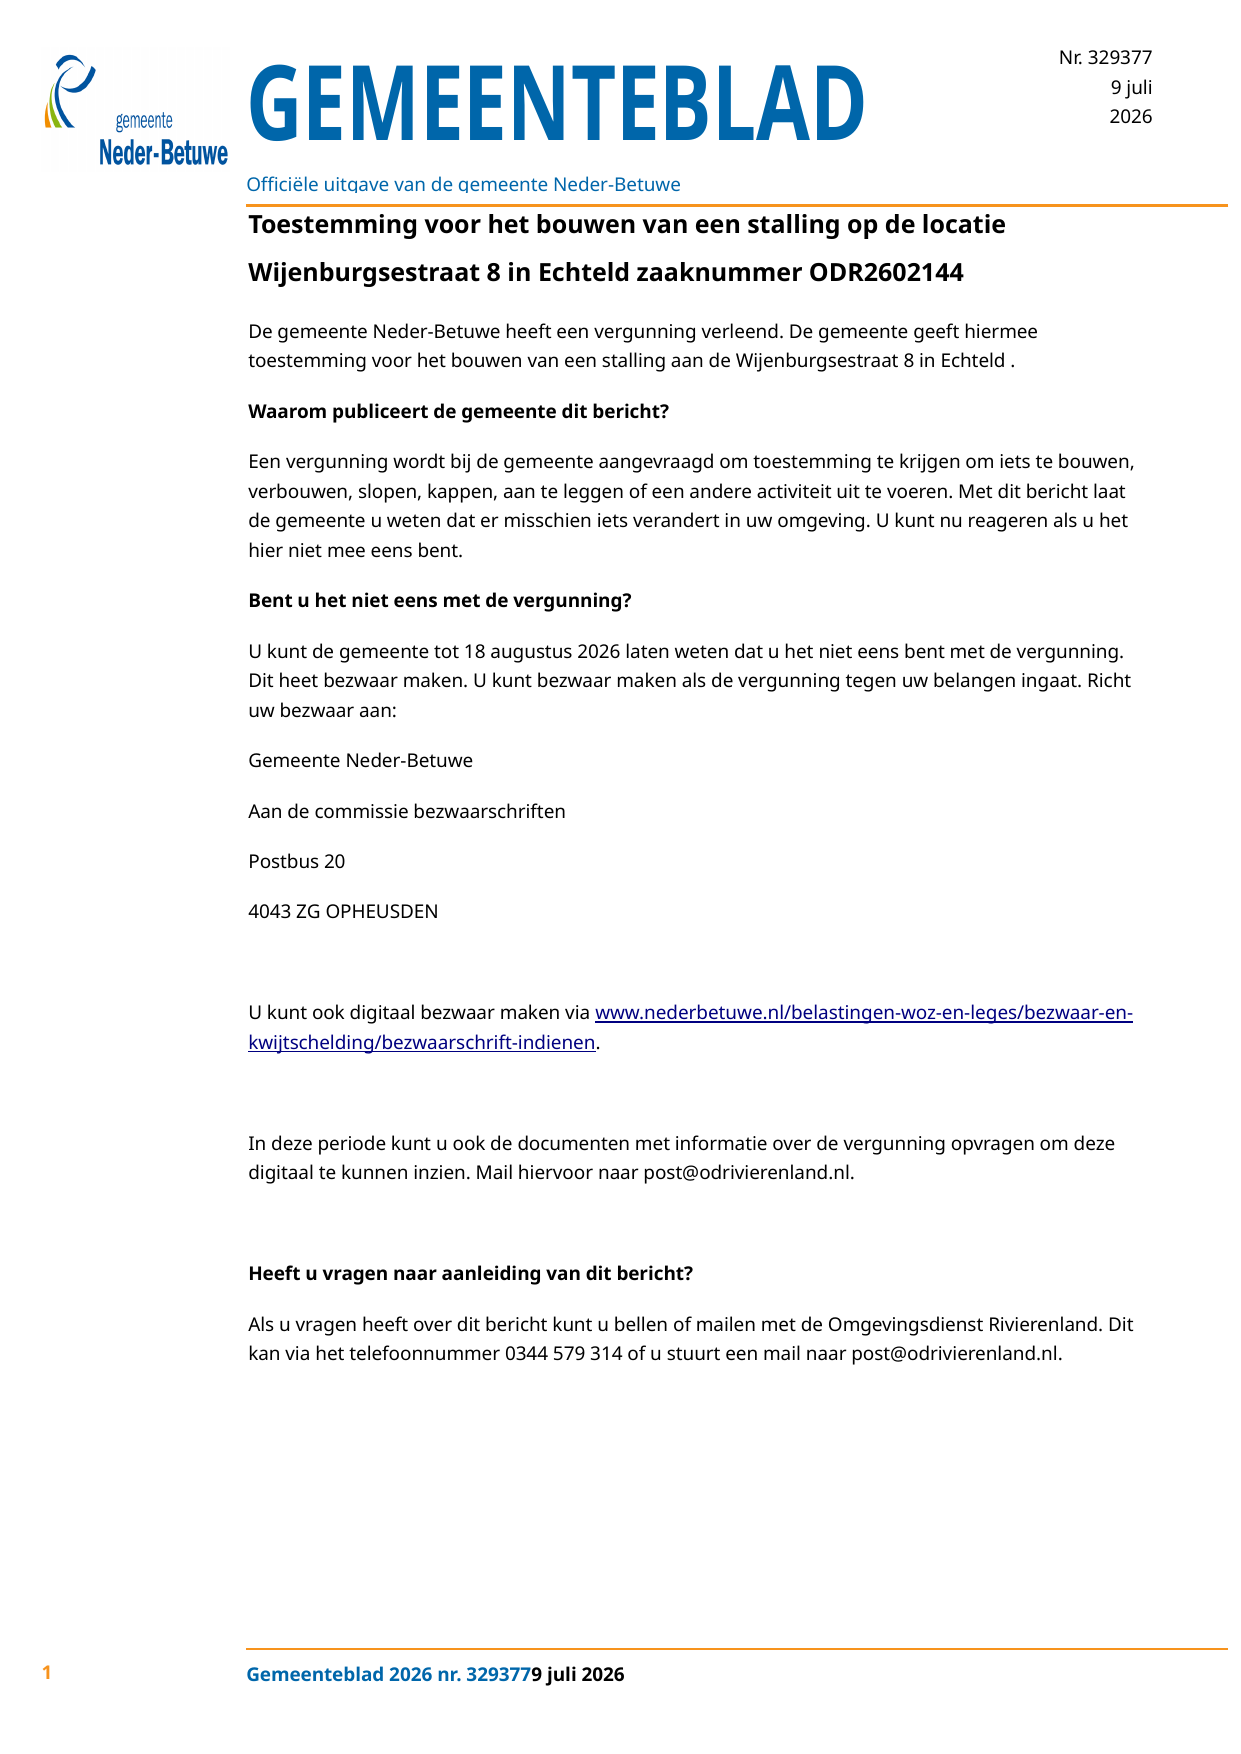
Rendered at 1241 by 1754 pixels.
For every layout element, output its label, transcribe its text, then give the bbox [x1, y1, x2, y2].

text Bent u het niet eens met de vergunning? [248, 587, 1152, 613]
text Gemeente Neder-Betuwe [248, 747, 1152, 773]
text Toestemming voor het bouwen van een stalling op de locatie Wijenburgsestraat 8 in Echteld zaaknummer ODR2602144 [248, 207, 1152, 288]
text De gemeente Neder-Betuwe heeft een vergunning verleend. De gemeente geeft hiermee toestemming voor het bouwen van een stalling aan de Wijenburgsestraat 8 in Echteld . [248, 318, 1152, 373]
text Heeft u vragen naar aanleiding van dit bericht? [248, 1260, 1152, 1286]
picture [41, 47, 231, 172]
text U kunt de gemeente tot 18 augustus 2026 laten weten dat u het niet eens bent met de vergunning. Dit heet bezwaar maken. U kunt bezwaar maken als de vergunning tegen uw belangen ingaat. Richt uw bezwaar aan: [248, 638, 1152, 723]
text Een vergunning wordt bij de gemeente aangevraagd om toestemming te krijgen om iets te bouwen, verbouwen, slopen, kappen, aan te leggen of een andere activiteit uit te voeren. Met dit bericht laat de gemeente u weten dat er misschien iets verandert in uw omgeving. U kunt nu reageren als u het hier niet mee eens bent. [248, 448, 1152, 563]
text Als u vragen heeft over dit bericht kunt u bellen of mailen met de Omgevingsdienst Rivierenland. Dit kan via het telefoonnummer 0344 579 314 of u stuurt een mail naar post@odrivierenland.nl. [248, 1311, 1152, 1366]
text Aan de commissie bezwaarschriften [248, 798, 1152, 824]
text In deze periode kunt u ook de documenten met informatie over de vergunning opvragen om deze digitaal te kunnen inzien. Mail hiervoor naar post@odrivierenland.nl. [248, 1130, 1152, 1185]
text 4043 ZG OPHEUSDEN [248, 899, 1152, 924]
text Postbus 20 [248, 848, 1152, 874]
text Waarom publiceert de gemeente dit bericht? [248, 398, 1152, 424]
text U kunt ook digitaal bezwaar maken via www.nederbetuwe.nl/belastingen-woz-en-leges/bezwaar-en-kwijtschelding/bezwaarschrift-indienen. [248, 999, 1152, 1055]
